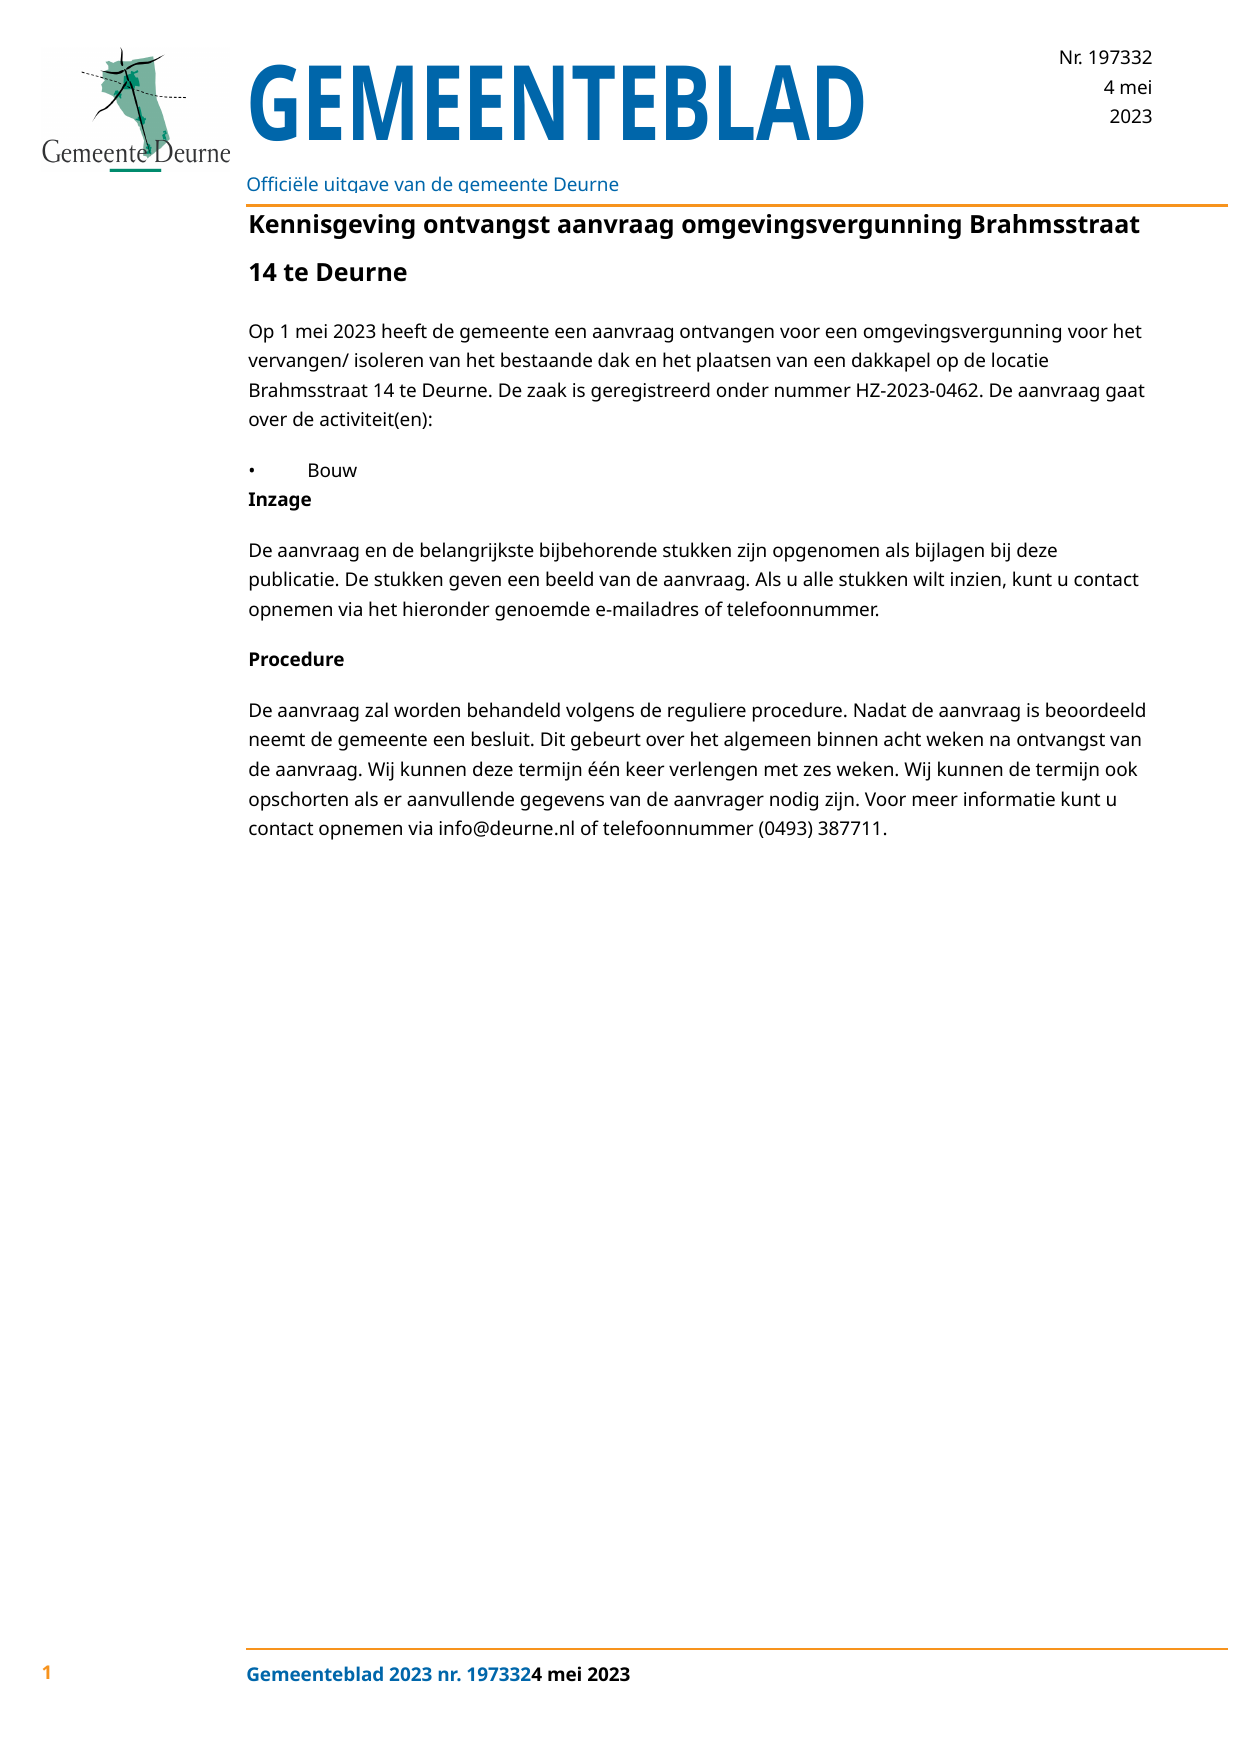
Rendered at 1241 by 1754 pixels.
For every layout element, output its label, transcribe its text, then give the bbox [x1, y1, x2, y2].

text Procedure [248, 647, 1152, 672]
text Op 1 mei 2023 heeft de gemeente een aanvraag ontvangen voor een omgevingsvergunning voor het vervangen/ isoleren van het bestaande dak en het plaatsen van een dakkapel op de locatie Brahmsstraat 14 te Deurne. De zaak is geregistreerd onder nummer HZ-2023-0462. De aanvraag gaat over de activiteit(en): [248, 318, 1152, 432]
picture [41, 47, 231, 172]
text Kennisgeving ontvangst aanvraag omgevingsvergunning Brahmsstraat 14 te Deurne [248, 207, 1152, 288]
text De aanvraag en de belangrijkste bijbehorende stukken zijn opgenomen als bijlagen bij deze publicatie. De stukken geven een beeld van de aanvraag. Als u alle stukken wilt inzien, kunt u contact opnemen via het hieronder genoemde e-mailadres of telefoonnummer. [248, 537, 1152, 622]
list Bouw [248, 457, 1152, 483]
text De aanvraag zal worden behandeld volgens de reguliere procedure. Nadat de aanvraag is beoordeeld neemt de gemeente een besluit. Dit gebeurt over het algemeen binnen acht weken na ontvangst van de aanvraag. Wij kunnen deze termijn één keer verlengen met zes weken. Wij kunnen de termijn ook opschorten als er aanvullende gegevens van de aanvrager nodig zijn. Voor meer informatie kunt u contact opnemen via info@deurne.nl of telefoonnummer (0493) 387711. [248, 697, 1152, 841]
text Inzage [248, 487, 1152, 512]
